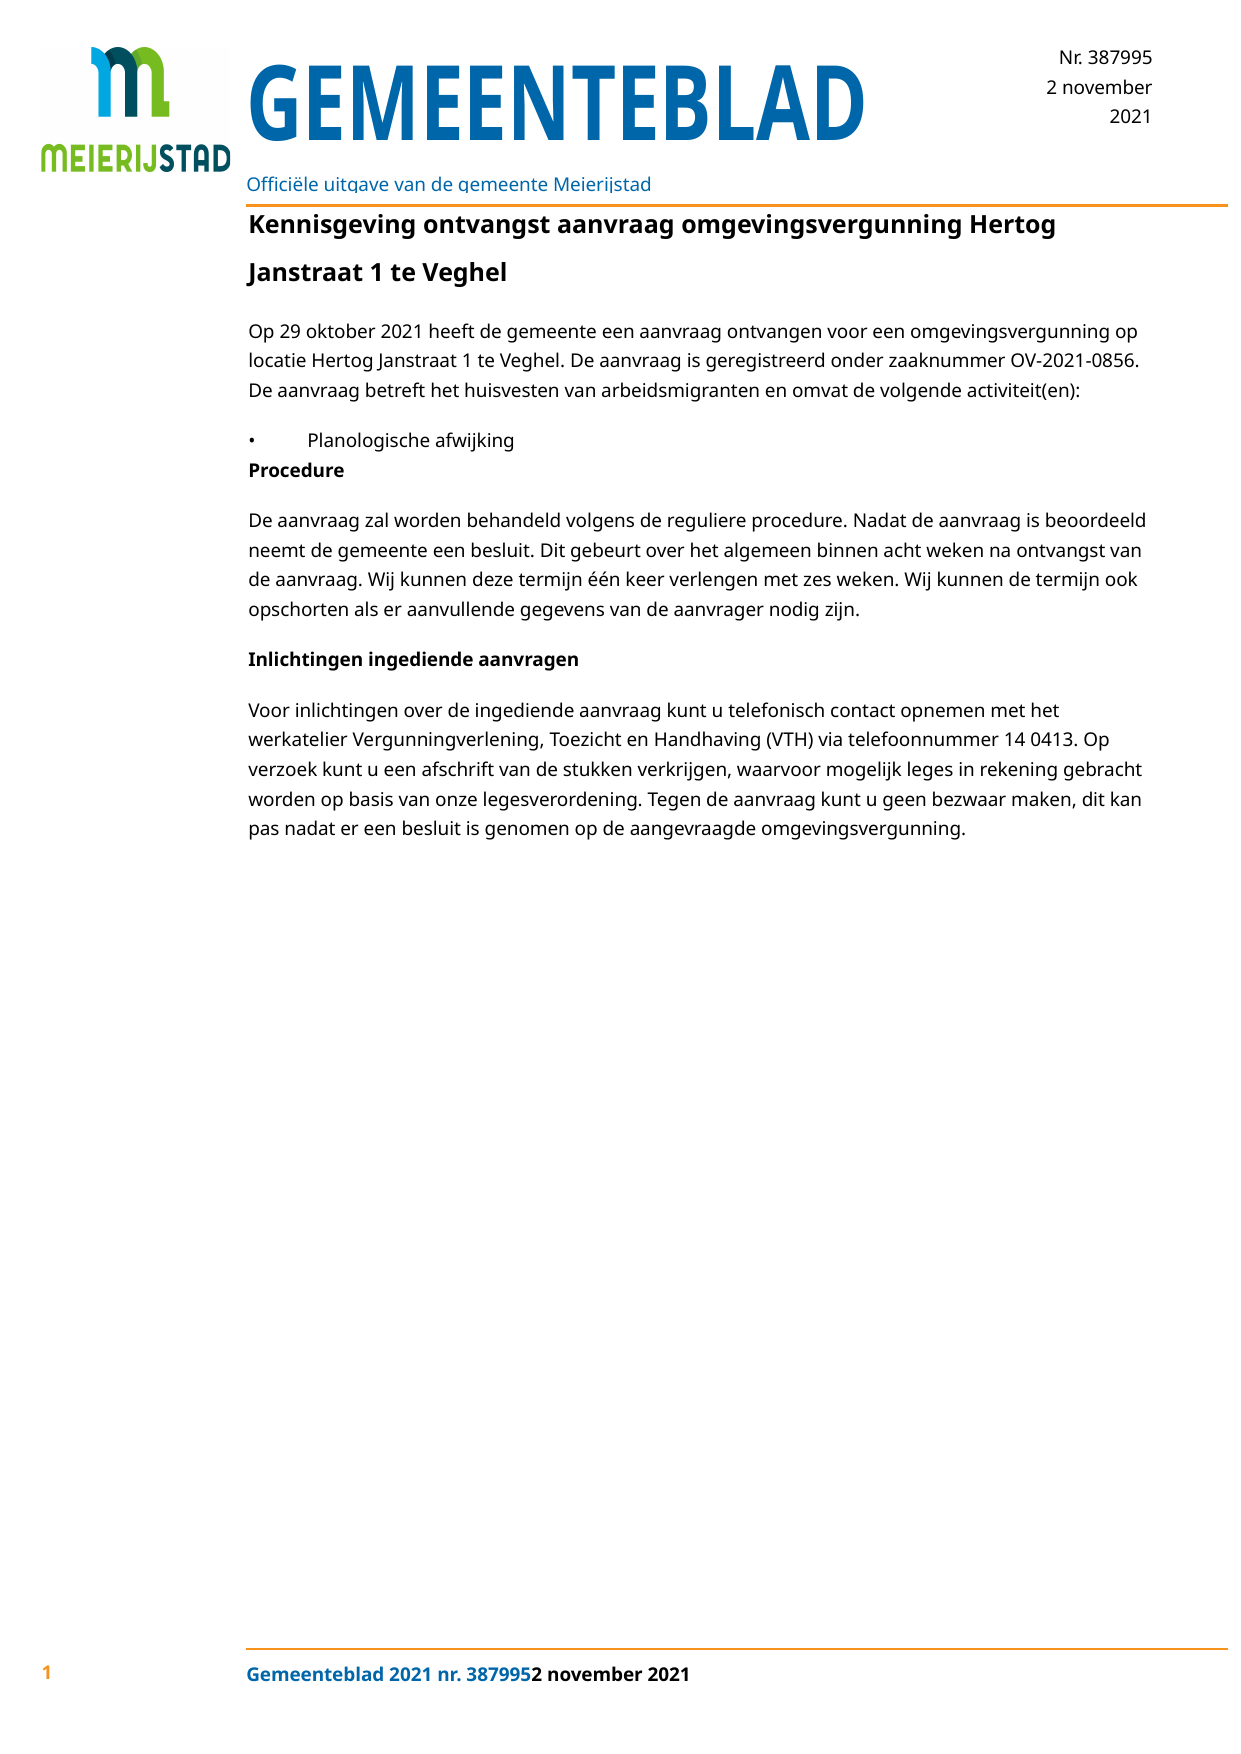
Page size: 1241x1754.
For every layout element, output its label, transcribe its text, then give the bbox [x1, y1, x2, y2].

text Op 29 oktober 2021 heeft de gemeente een aanvraag ontvangen voor een omgevingsvergunning op locatie Hertog Janstraat 1 te Veghel. De aanvraag is geregistreerd onder zaaknummer OV-2021-0856. De aanvraag betreft het huisvesten van arbeidsmigranten en omvat de volgende activiteit(en): [248, 318, 1152, 403]
text Procedure [248, 457, 1152, 483]
text Kennisgeving ontvangst aanvraag omgevingsvergunning Hertog Janstraat 1 te Veghel [248, 207, 1152, 288]
text Voor inlichtingen over de ingediende aanvraag kunt u telefonisch contact opnemen met het werkatelier Vergunningverlening, Toezicht en Handhaving (VTH) via telefoonnummer 14 0413. Op verzoek kunt u een afschrift van de stukken verkrijgen, waarvoor mogelijk leges in rekening gebracht worden op basis van onze legesverordening. Tegen de aanvraag kunt u geen bezwaar maken, dit kan pas nadat er een besluit is genomen op de aangevraagde omgevingsvergunning. [248, 697, 1152, 841]
picture [41, 47, 231, 172]
text Inlichtingen ingediende aanvragen [248, 647, 1152, 672]
list Planologische afwijking [248, 427, 1152, 453]
text De aanvraag zal worden behandeld volgens de reguliere procedure. Nadat de aanvraag is beoordeeld neemt de gemeente een besluit. Dit gebeurt over het algemeen binnen acht weken na ontvangst van de aanvraag. Wij kunnen deze termijn één keer verlengen met zes weken. Wij kunnen de termijn ook opschorten als er aanvullende gegevens van de aanvrager nodig zijn. [248, 507, 1152, 622]
